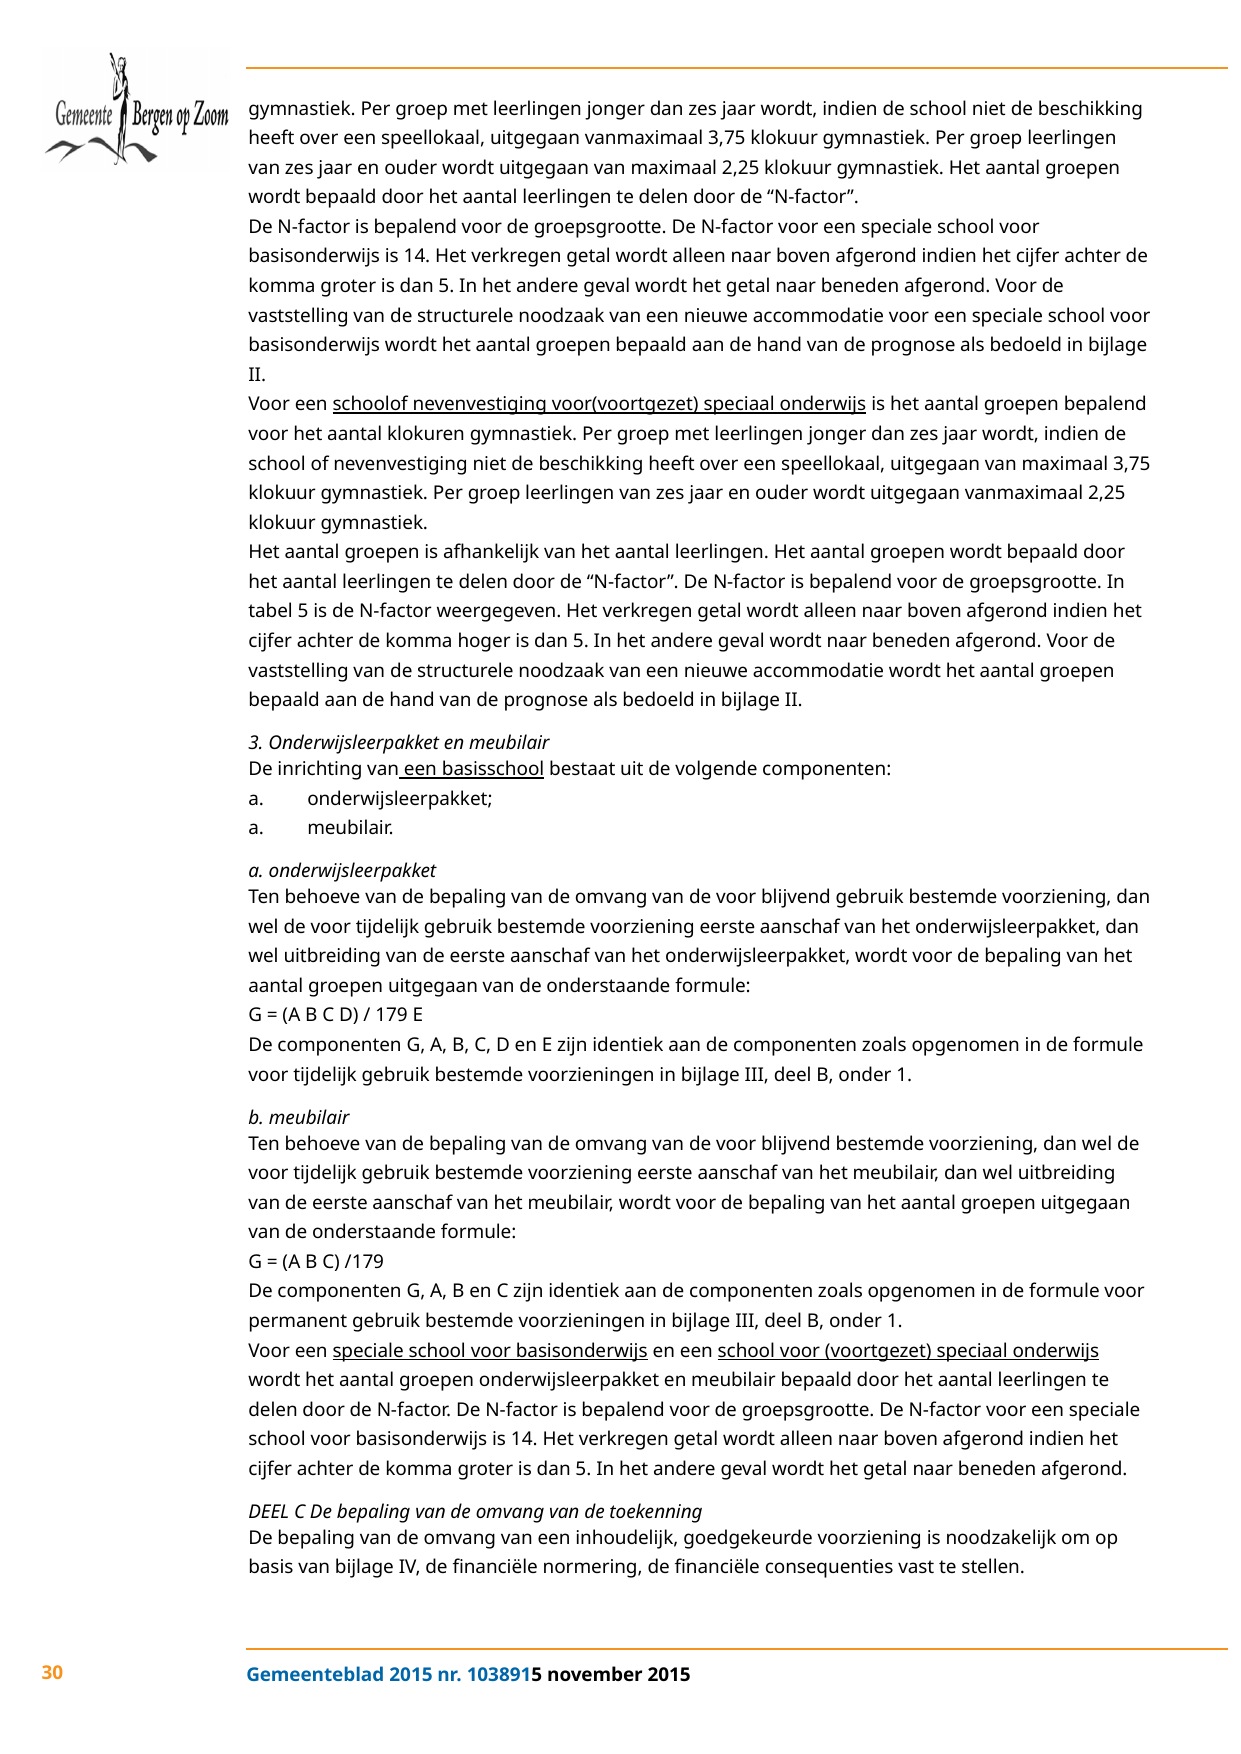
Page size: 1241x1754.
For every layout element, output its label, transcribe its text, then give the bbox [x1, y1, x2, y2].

text Het aantal groepen is afhankelijk van het aantal leerlingen. Het aantal groepen wordt bepaald door het aantal leerlingen te delen door de “N-factor”. De N-factor is bepalend voor de groepsgrootte. In tabel 5 is de N-factor weergegeven. Het verkregen getal wordt alleen naar boven afgerond indien het cijfer achter de komma hoger is dan 5. In het andere geval wordt naar beneden afgerond. Voor de vaststelling van de structurele noodzaak van een nieuwe accommodatie wordt het aantal groepen bepaald aan de hand van de prognose als bedoeld in bijlage II. [248, 538, 1152, 712]
text G = (A B C D) / 179 E [248, 1002, 1152, 1027]
text De inrichting van een basisschool bestaat uit de volgende componenten: [248, 755, 1152, 781]
text Voor een schoolof nevenvestiging voor(voortgezet) speciaal onderwijs is het aantal groepen bepalend voor het aantal klokuren gymnastiek. Per groep met leerlingen jonger dan zes jaar wordt, indien de school of nevenvestiging niet de beschikking heeft over een speellokaal, uitgegaan van maximaal 3,75 klokuur gymnastiek. Per groep leerlingen van zes jaar en ouder wordt uitgegaan vanmaximaal 2,25 klokuur gymnastiek. [248, 391, 1152, 535]
picture [41, 47, 231, 172]
text De componenten G, A, B en C zijn identiek aan de componenten zoals opgenomen in de formule voor permanent gebruik bestemde voorzieningen in bijlage III, deel B, onder 1. [248, 1278, 1152, 1333]
text Ten behoeve van de bepaling van de omvang van de voor blijvend bestemde voorziening, dan wel de voor tijdelijk gebruik bestemde voorziening eerste aanschaf van het meubilair, dan wel uitbreiding van de eerste aanschaf van het meubilair, wordt voor de bepaling van het aantal groepen uitgegaan van de onderstaande formule: [248, 1130, 1152, 1244]
text De componenten G, A, B, C, D en E zijn identiek aan de componenten zoals opgenomen in de formule voor tijdelijk gebruik bestemde voorzieningen in bijlage III, deel B, onder 1. [248, 1031, 1152, 1087]
text gymnastiek. Per groep met leerlingen jonger dan zes jaar wordt, indien de school niet de beschikking heeft over een speellokaal, uitgegaan vanmaximaal 3,75 klokuur gymnastiek. Per groep leerlingen van zes jaar en ouder wordt uitgegaan van maximaal 2,25 klokuur gymnastiek. Het aantal groepen wordt bepaald door het aantal leerlingen te delen door de “N-factor”. [248, 95, 1152, 209]
text G = (A B C) /179 [248, 1248, 1152, 1274]
list meubilair. [248, 814, 1152, 840]
text a. onderwijsleerpakket [248, 858, 1152, 883]
text DEEL C De bepaling van de omvang van de toekenning [248, 1498, 1152, 1524]
text De bepaling van de omvang van een inhoudelijk, goedgekeurde voorziening is noodzakelijk om op basis van bijlage IV, de financiële normering, de financiële consequenties vast te stellen. [248, 1524, 1152, 1579]
text b. meubilair [248, 1104, 1152, 1130]
text De N-factor is bepalend voor de groepsgrootte. De N-factor voor een speciale school voor basisonderwijs is 14. Het verkregen getal wordt alleen naar boven afgerond indien het cijfer achter de komma groter is dan 5. In het andere geval wordt het getal naar beneden afgerond. Voor de vaststelling van de structurele noodzaak van een nieuwe accommodatie voor een speciale school voor basisonderwijs wordt het aantal groepen bepaald aan de hand van de prognose als bedoeld in bijlage II. [248, 213, 1152, 387]
text Ten behoeve van de bepaling van de omvang van de voor blijvend gebruik bestemde voorziening, dan wel de voor tijdelijk gebruik bestemde voorziening eerste aanschaf van het onderwijsleerpakket, dan wel uitbreiding van de eerste aanschaf van het onderwijsleerpakket, wordt voor de bepaling van het aantal groepen uitgegaan van de onderstaande formule: [248, 883, 1152, 998]
text Voor een speciale school voor basisonderwijs en een school voor (voortgezet) speciaal onderwijs wordt het aantal groepen onderwijsleerpakket en meubilair bepaald door het aantal leerlingen te delen door de N-factor. De N-factor is bepalend voor de groepsgrootte. De N-factor voor een speciale school voor basisonderwijs is 14. Het verkregen getal wordt alleen naar boven afgerond indien het cijfer achter de komma groter is dan 5. In het andere geval wordt het getal naar beneden afgerond. [248, 1337, 1152, 1481]
text 3. Onderwijsleerpakket en meubilair [248, 729, 1152, 755]
list onderwijsleerpakket; [248, 785, 1152, 811]
